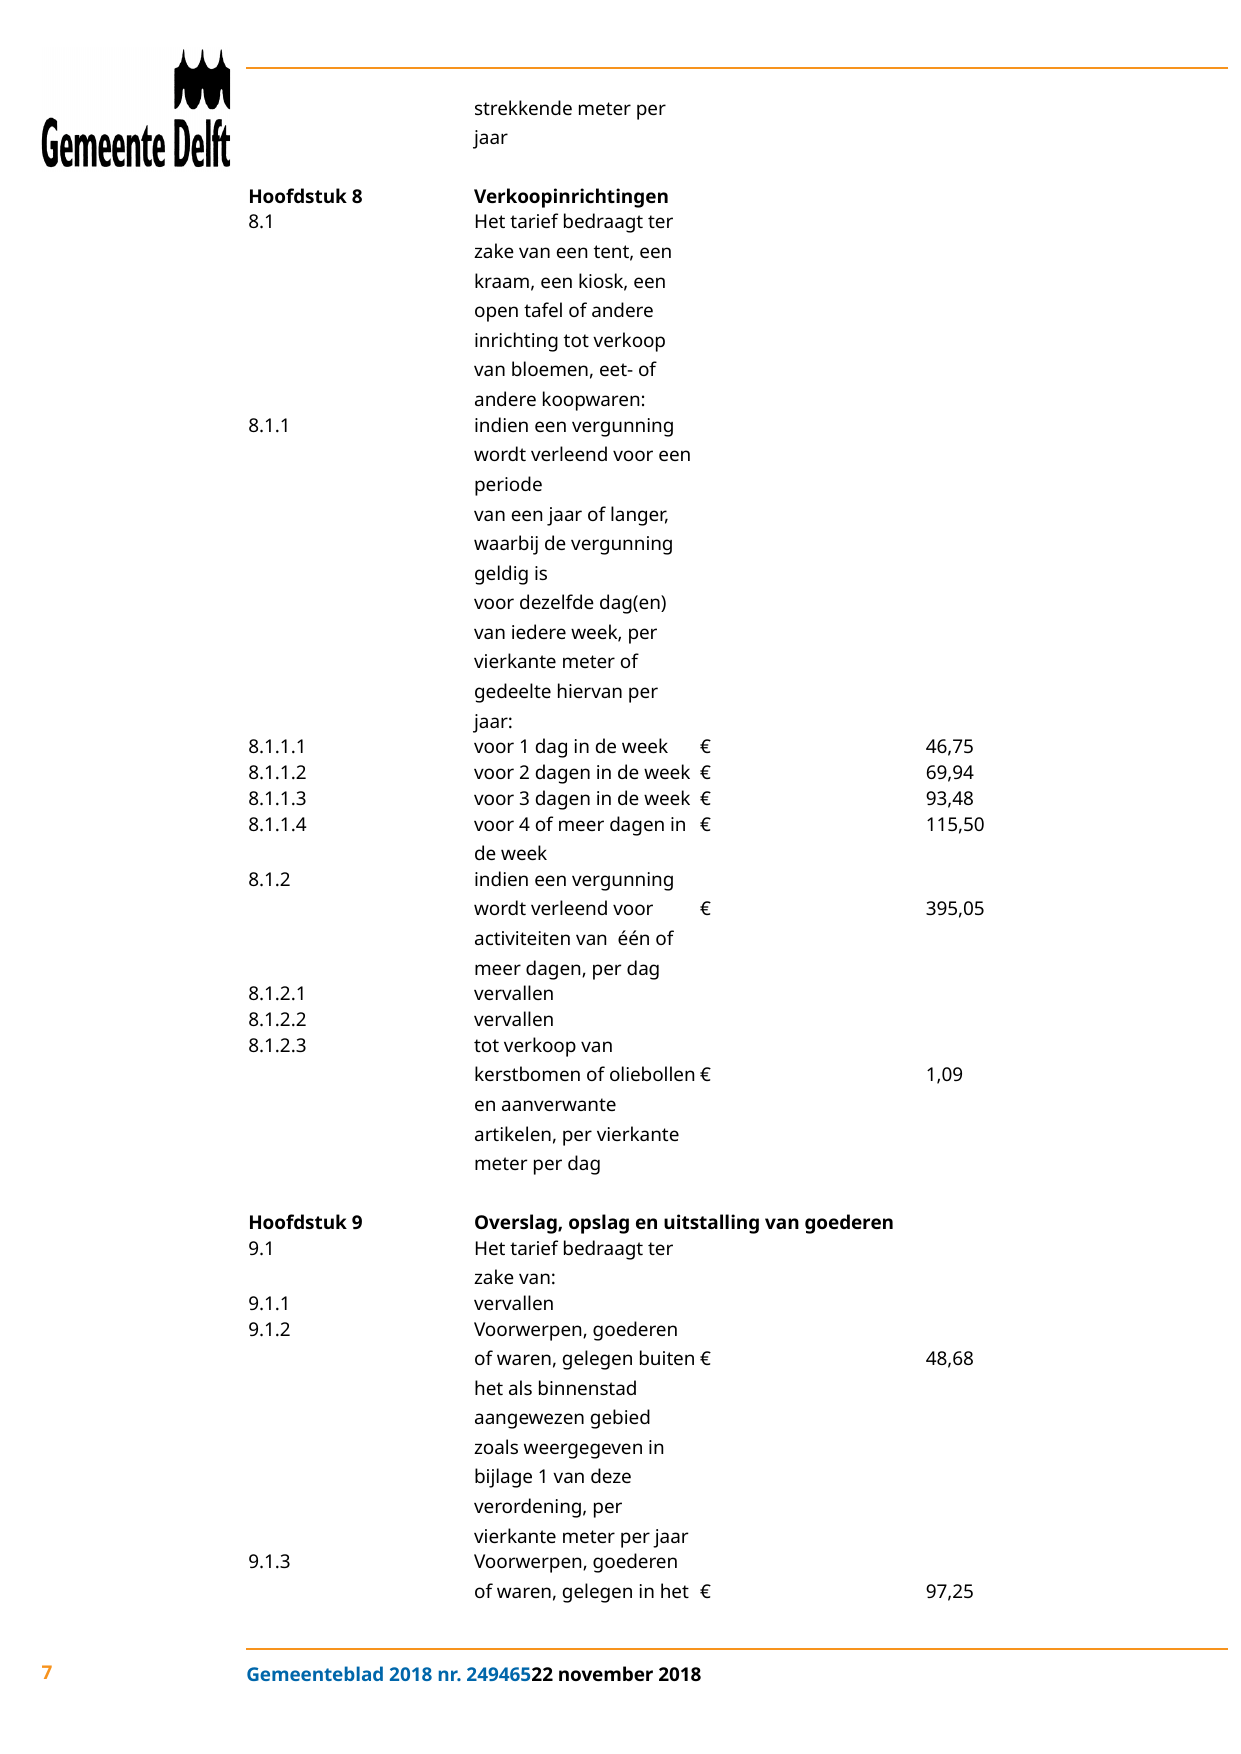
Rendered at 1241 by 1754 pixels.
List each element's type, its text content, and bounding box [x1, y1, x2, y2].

table_cell 9.1.1 [248, 1290, 474, 1316]
table_cell 8.1.2.3 [248, 1032, 474, 1176]
table_cell 8.1.1.4 [248, 811, 474, 866]
table_cell voor 1 dag in de week [474, 734, 700, 759]
table_cell € [700, 734, 926, 759]
table_cell voor 2 dagen in de week [474, 759, 700, 785]
table_cell voor 4 of meer dagen in de week [474, 811, 700, 866]
table_cell voor 3 dagen in de week [474, 785, 700, 811]
table_cell 93,48 [926, 785, 1152, 811]
table_cell 9.1.2 [248, 1316, 474, 1548]
table_cell 9.1.3 [248, 1549, 474, 1604]
table_cell [248, 95, 474, 150]
table_header Hoofdstuk 8 [248, 183, 474, 209]
table_cell Het tarief bedraagt ter zake van: [474, 1235, 700, 1290]
table_cell 8.1.1.2 [248, 759, 474, 785]
table_cell tot verkoop van kerstbomen of oliebollen en aanverwante artikelen, per vierkante meter per dag [474, 1032, 700, 1176]
table_cell 46,75 [926, 734, 1152, 759]
table_cell 69,94 [926, 759, 1152, 785]
table_cell 8.1.1.3 [248, 785, 474, 811]
table_cell strekkende meter per jaar [474, 95, 700, 150]
table_cell 115,50 [926, 811, 1152, 866]
table_cell 1,09 [926, 1032, 1152, 1176]
table_cell 97,25 [926, 1549, 1152, 1604]
table_cell [700, 1006, 926, 1032]
table_cell 8.1.2 [248, 866, 474, 981]
table_cell [700, 981, 926, 1006]
table_cell Voorwerpen, goederen of waren, gelegen in het [474, 1549, 700, 1604]
table_header Overslag, opslag en uitstalling van goederen [474, 1209, 1152, 1235]
table_cell [926, 1235, 1152, 1290]
table_cell [926, 209, 1152, 412]
table_cell [926, 1006, 1152, 1032]
table_header Verkoopinrichtingen [474, 183, 1152, 209]
table_cell indien een vergunning wordt verleend voor een periode van een jaar of langer, waarbij de vergunning geldig is voor dezelfde dag(en) van iedere week, per vierkante meter of gedeelte hiervan per jaar: [474, 412, 700, 733]
table_cell 395,05 [926, 866, 1152, 981]
table_cell € [700, 759, 926, 785]
table_cell € [700, 1032, 926, 1176]
table_cell € [700, 785, 926, 811]
table_cell € [700, 811, 926, 866]
table_cell € [700, 866, 926, 981]
table_cell [926, 981, 1152, 1006]
table_cell vervallen [474, 1290, 700, 1316]
table_cell [700, 95, 926, 150]
table_cell [700, 1235, 926, 1290]
picture [41, 47, 231, 172]
table_cell 8.1.1 [248, 412, 474, 733]
table_cell [926, 1290, 1152, 1316]
table_cell vervallen [474, 1006, 700, 1032]
table_cell vervallen [474, 981, 700, 1006]
table_cell 8.1.1.1 [248, 734, 474, 759]
table_cell indien een vergunning wordt verleend voor activiteiten van één of meer dagen, per dag [474, 866, 700, 981]
table_cell 8.1.2.2 [248, 1006, 474, 1032]
table_cell [926, 412, 1152, 733]
table_cell [700, 1290, 926, 1316]
table_cell € [700, 1316, 926, 1548]
table_cell [700, 412, 926, 733]
table_cell [700, 209, 926, 412]
table_cell Het tarief bedraagt ter zake van een tent, een kraam, een kiosk, een open tafel of andere inrichting tot verkoop van bloemen, eet- of andere koopwaren: [474, 209, 700, 412]
table_cell € [700, 1549, 926, 1604]
table_cell 48,68 [926, 1316, 1152, 1548]
table_cell [926, 95, 1152, 150]
table_header Hoofdstuk 9 [248, 1209, 474, 1235]
table_cell 9.1 [248, 1235, 474, 1290]
table_cell Voorwerpen, goederen of waren, gelegen buiten het als binnenstad aangewezen gebied zoals weergegeven in bijlage 1 van deze verordening, per vierkante meter per jaar [474, 1316, 700, 1548]
table_cell 8.1 [248, 209, 474, 412]
table_cell 8.1.2.1 [248, 981, 474, 1006]
